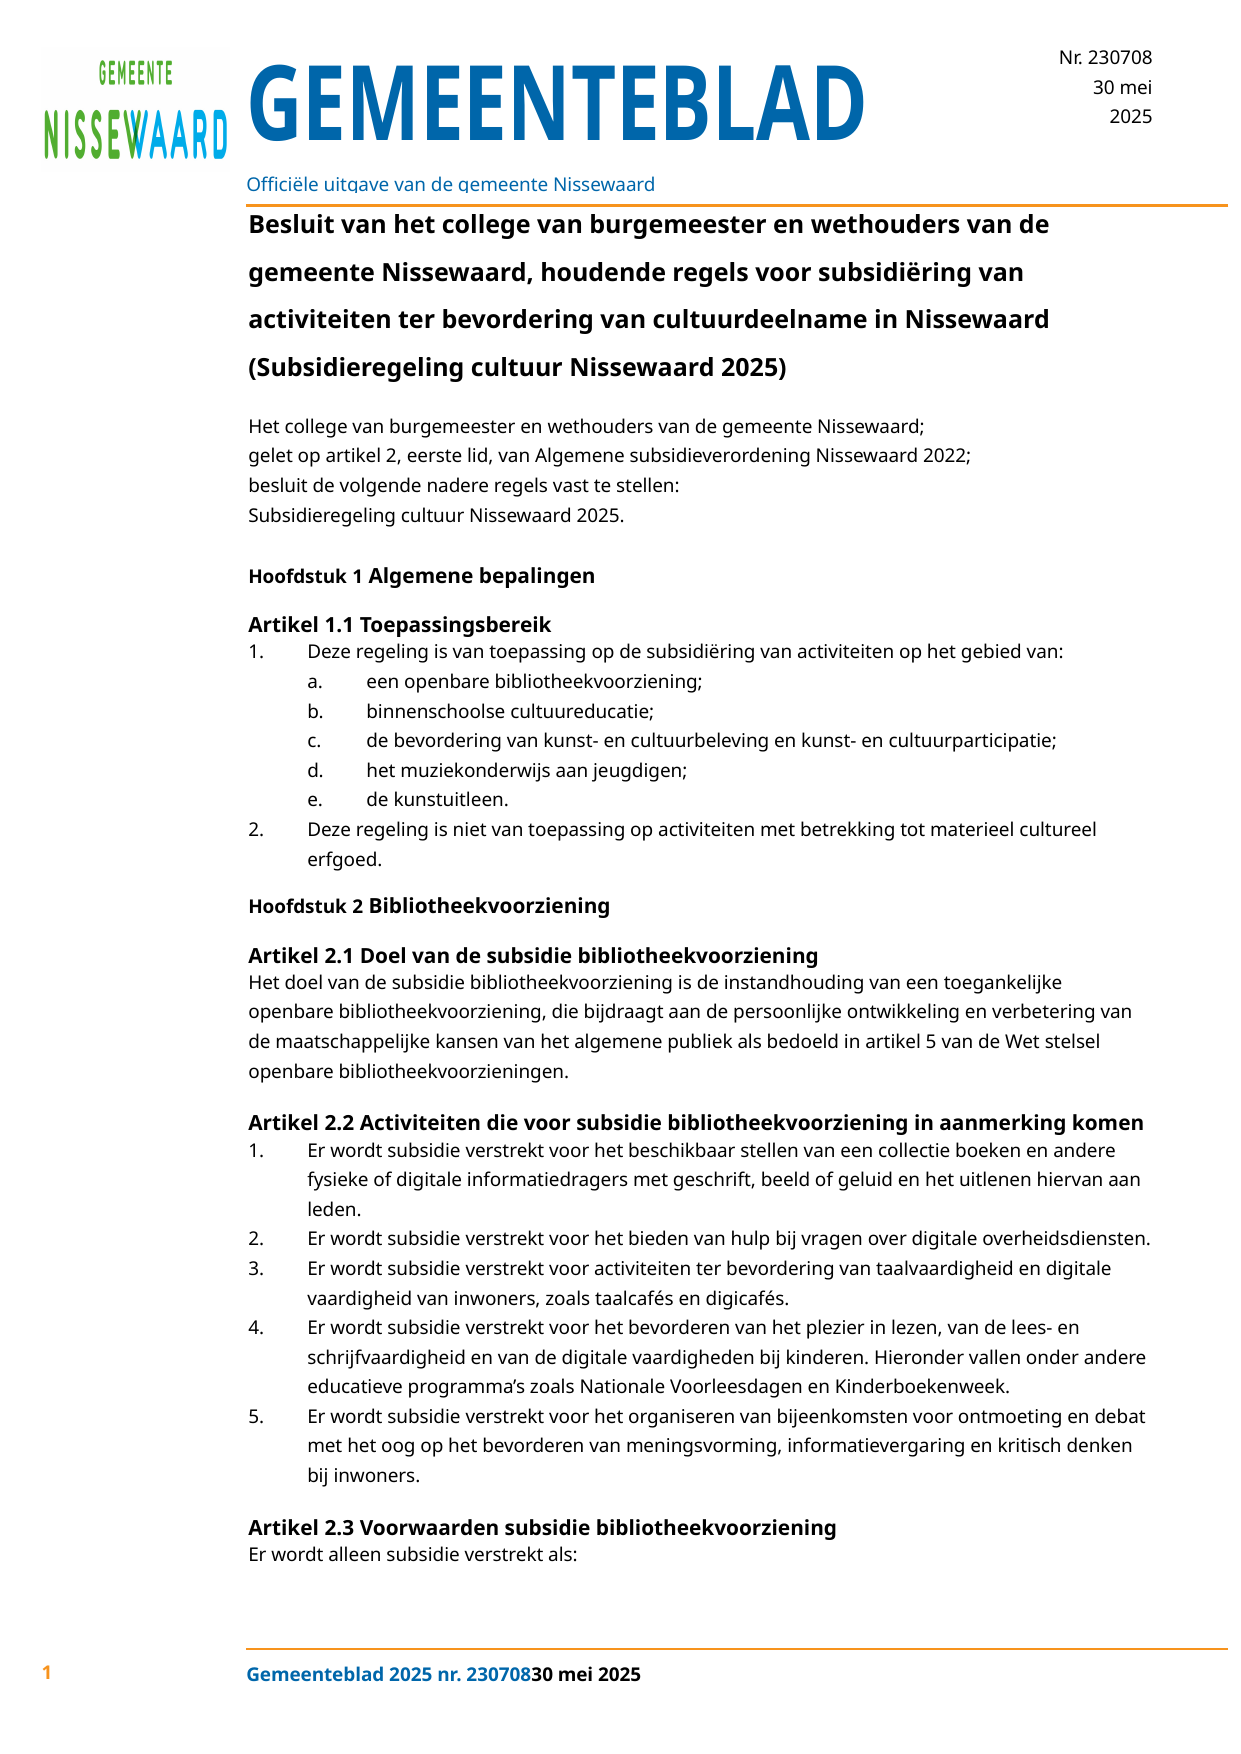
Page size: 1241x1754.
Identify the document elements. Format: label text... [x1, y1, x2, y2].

list de kunstuitleen. [307, 787, 1152, 812]
list Er wordt subsidie verstrekt voor het organiseren van bijeenkomsten voor ontmoeting en debat met het oog op het bevorderen van meningsvorming, informatievergaring en kritisch denken bij inwoners. [248, 1403, 1152, 1488]
list een openbare bibliotheekvoorziening; [307, 668, 1152, 694]
text Subsidieregeling cultuur Nissewaard 2025. [248, 502, 1152, 528]
text Artikel 2.3 Voorwaarden subsidie bibliotheekvoorziening [248, 1513, 1152, 1541]
list Er wordt subsidie verstrekt voor activiteiten ter bevordering van taalvaardigheid en digitale vaardigheid van inwoners, zoals taalcafés en digicafés. [248, 1255, 1152, 1310]
list Er wordt subsidie verstrekt voor het beschikbaar stellen van een collectie boeken en andere fysieke of digitale informatiedragers met geschrift, beeld of geluid en het uitlenen hiervan aan leden. [248, 1137, 1152, 1222]
text Besluit van het college van burgemeester en wethouders van de gemeente Nissewaard, houdende regels voor subsidiëring van activiteiten ter bevordering van cultuurdeelname in Nissewaard (Subsidieregeling cultuur Nissewaard 2025) [248, 207, 1152, 384]
text Hoofdstuk 2 Bibliotheekvoorziening [248, 891, 1152, 920]
text Artikel 2.1 Doel van de subsidie bibliotheekvoorziening [248, 941, 1152, 969]
list Er wordt subsidie verstrekt voor het bevorderen van het plezier in lezen, van de lees- en schrijfvaardigheid en van de digitale vaardigheden bij kinderen. Hieronder vallen onder andere educatieve programma’s zoals Nationale Voorleesdagen en Kinderboekenweek. [248, 1314, 1152, 1399]
text Artikel 1.1 Toepassingsbereik [248, 610, 1152, 639]
list binnenschoolse cultuureducatie; [307, 698, 1152, 724]
text Hoofdstuk 1 Algemene bepalingen [248, 561, 1152, 589]
list Er wordt subsidie verstrekt voor het bieden van hulp bij vragen over digitale overheidsdiensten. [248, 1226, 1152, 1251]
list Deze regeling is niet van toepassing op activiteiten met betrekking tot materieel cultureel erfgoed. [248, 816, 1152, 872]
picture [41, 47, 231, 172]
list de bevordering van kunst- en cultuurbeleving en kunst- en cultuurparticipatie; [307, 727, 1152, 753]
text besluit de volgende nadere regels vast te stellen: [248, 472, 1152, 498]
text Het college van burgemeester en wethouders van de gemeente Nissewaard; [248, 413, 1152, 439]
list Deze regeling is van toepassing op de subsidiëring van activiteiten op het gebied van: [248, 639, 1152, 664]
text Artikel 2.2 Activiteiten die voor subsidie bibliotheekvoorziening in aanmerking komen [248, 1108, 1152, 1137]
text Er wordt alleen subsidie verstrekt als: [248, 1541, 1152, 1567]
list het muziekonderwijs aan jeugdigen; [307, 757, 1152, 783]
text Het doel van de subsidie bibliotheekvoorziening is de instandhouding van een toegankelijke openbare bibliotheekvoorziening, die bijdraagt aan de persoonlijke ontwikkeling en verbetering van de maatschappelijke kansen van het algemene publiek als bedoeld in artikel 5 van de Wet stelsel openbare bibliotheekvoorzieningen. [248, 969, 1152, 1084]
text gelet op artikel 2, eerste lid, van Algemene subsidieverordening Nissewaard 2022; [248, 443, 1152, 468]
